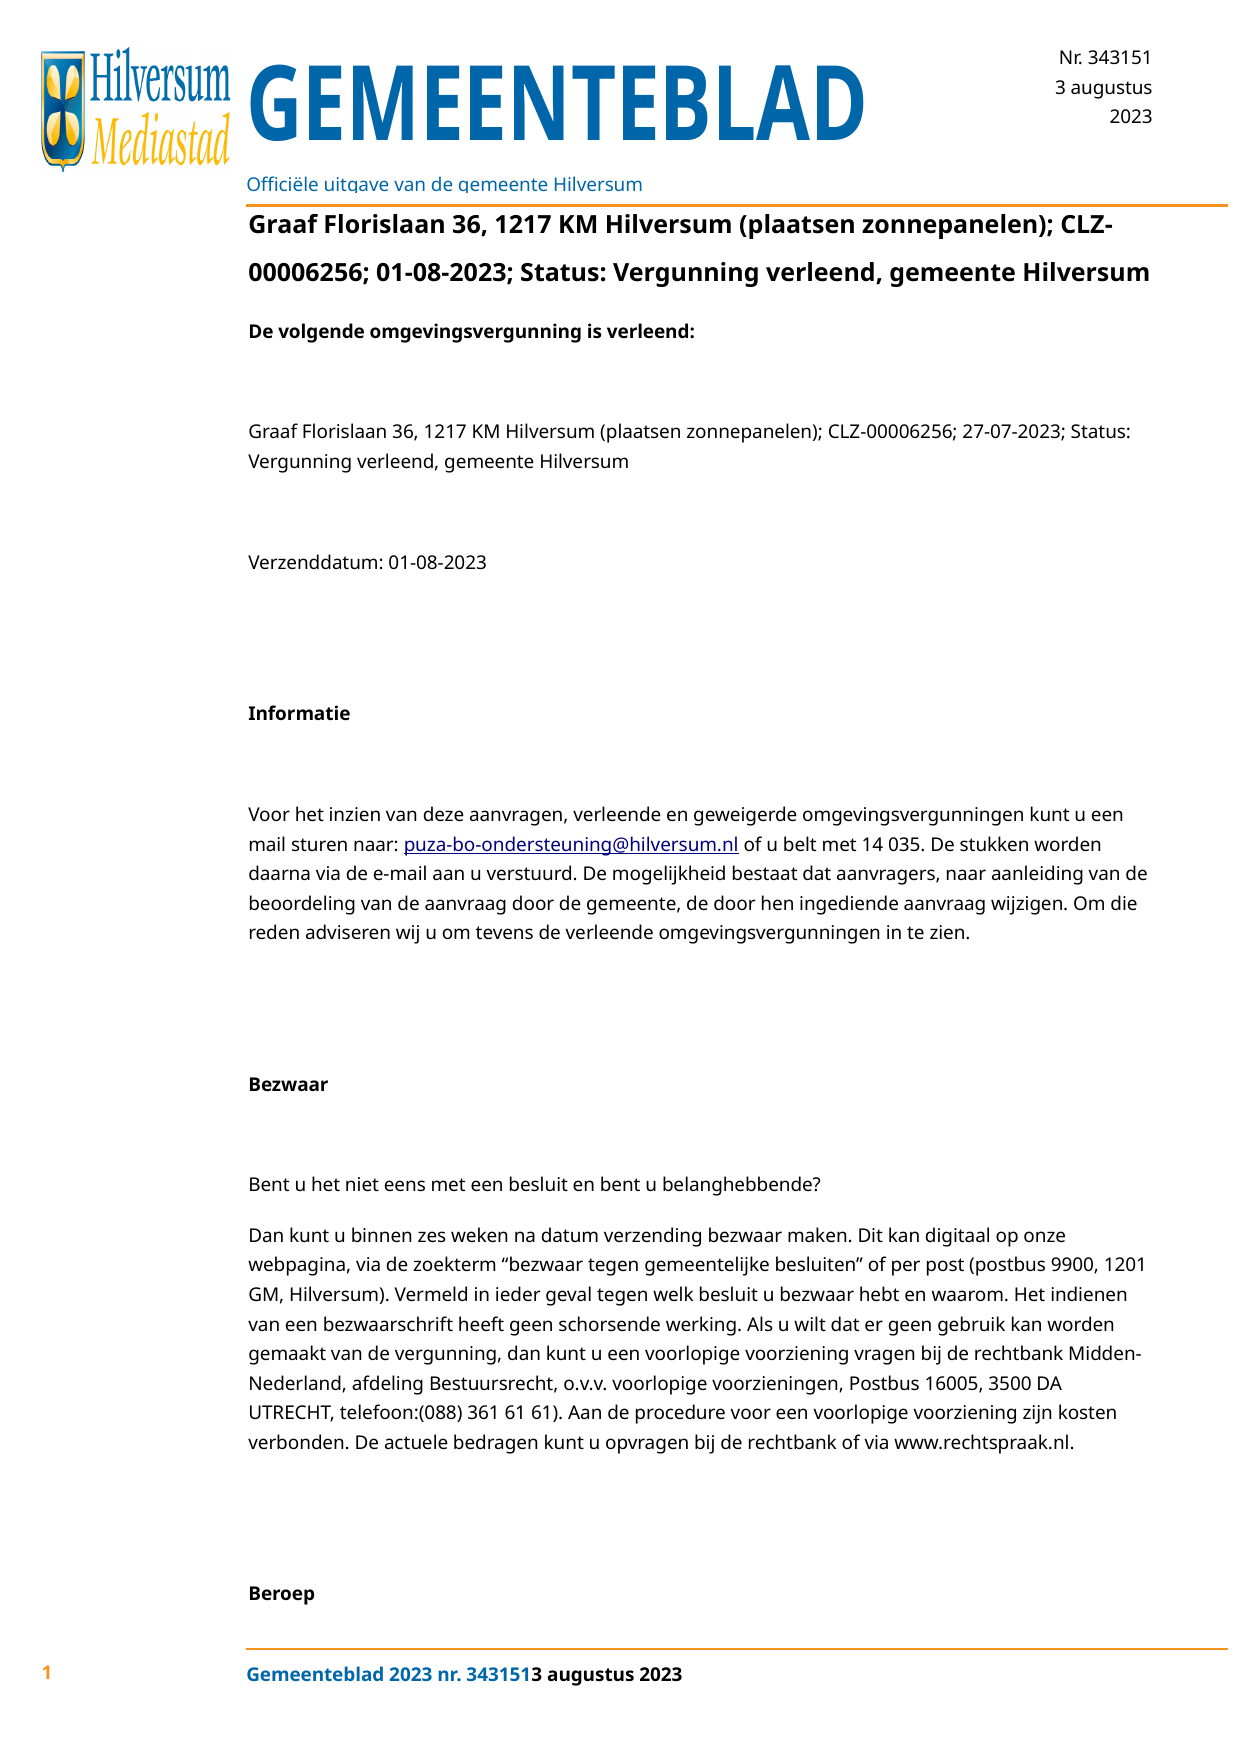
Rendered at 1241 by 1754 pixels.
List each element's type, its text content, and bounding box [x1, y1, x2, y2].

text Dan kunt u binnen zes weken na datum verzending bezwaar maken. Dit kan digitaal op onze webpagina, via de zoekterm “bezwaar tegen gemeentelijke besluiten” of per post (postbus 9900, 1201 GM, Hilversum). Vermeld in ieder geval tegen welk besluit u bezwaar hebt en waarom. Het indienen van een bezwaarschrift heeft geen schorsende werking. Als u wilt dat er geen gebruik kan worden gemaakt van de vergunning, dan kunt u een voorlopige voorziening vragen bij de rechtbank Midden-Nederland, afdeling Bestuursrecht, o.v.v. voorlopige voorzieningen, Postbus 16005, 3500 DA UTRECHT, telefoon:(088) 361 61 61). Aan de procedure voor een voorlopige voorziening zijn kosten verbonden. De actuele bedragen kunt u opvragen bij de rechtbank of via www.rechtspraak.nl. [248, 1222, 1152, 1455]
text Voor het inzien van deze aanvragen, verleende en geweigerde omgevingsvergunningen kunt u een mail sturen naar: puza-bo-ondersteuning@hilversum.nl of u belt met 14 035. De stukken worden daarna via de e-mail aan u verstuurd. De mogelijkheid bestaat dat aanvragers, naar aanleiding van de beoordeling van de aanvraag door de gemeente, de door hen ingediende aanvraag wijzigen. Om die reden adviseren wij u om tevens de verleende omgevingsvergunningen in te zien. [248, 801, 1152, 945]
text De volgende omgevingsvergunning is verleend: [248, 318, 1152, 344]
text Informatie [248, 700, 1152, 726]
picture [41, 47, 231, 172]
text Graaf Florislaan 36, 1217 KM Hilversum (plaatsen zonnepanelen); CLZ-00006256; 01-08-2023; Status: Vergunning verleend, gemeente Hilversum [248, 207, 1152, 288]
text Beroep [248, 1580, 1152, 1606]
text Graaf Florislaan 36, 1217 KM Hilversum (plaatsen zonnepanelen); CLZ-00006256; 27-07-2023; Status: Vergunning verleend, gemeente Hilversum [248, 419, 1152, 474]
text Bezwaar [248, 1071, 1152, 1097]
text Verzenddatum: 01-08-2023 [248, 549, 1152, 575]
text Bent u het niet eens met een besluit en bent u belanghebbende? [248, 1172, 1152, 1197]
